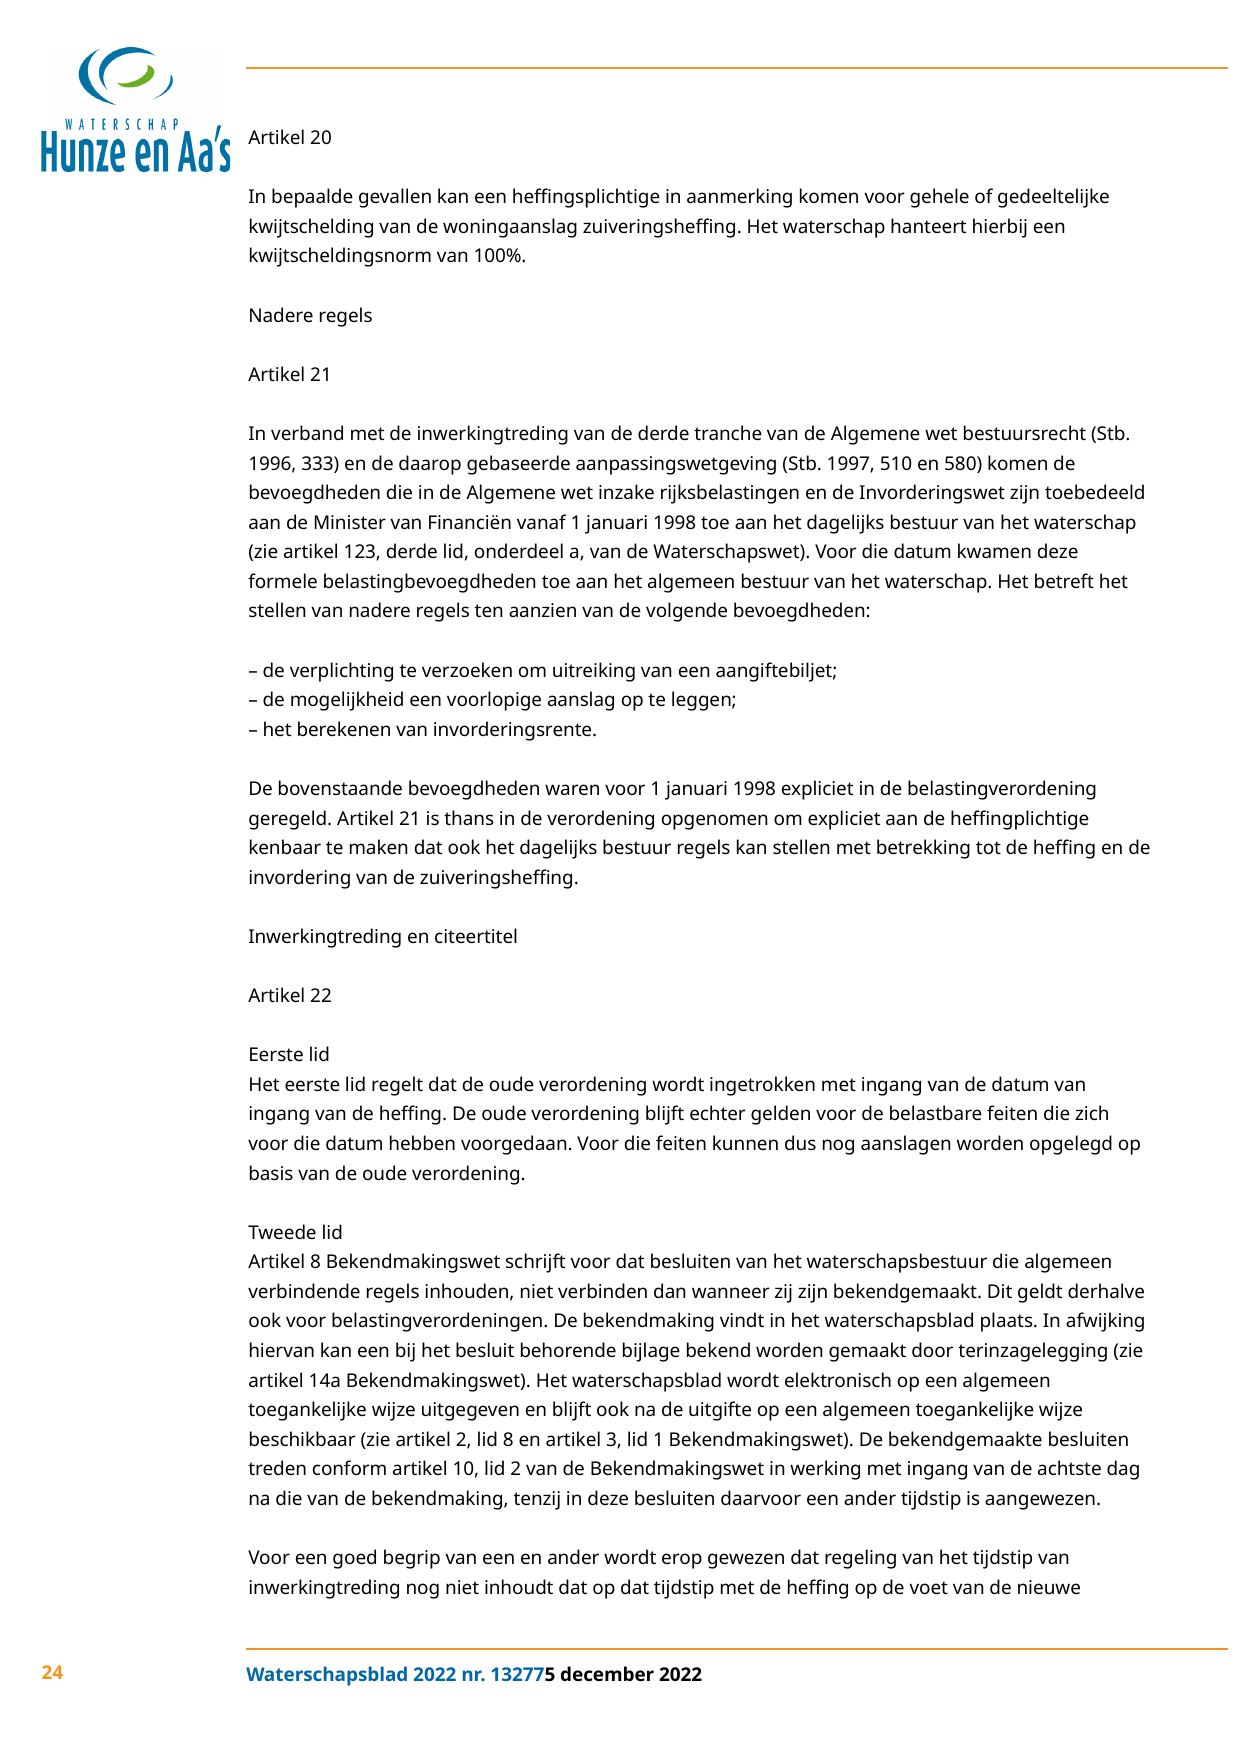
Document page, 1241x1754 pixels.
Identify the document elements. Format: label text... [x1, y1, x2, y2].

picture [183, 163, 191, 172]
text Artikel 8 Bekendmakingswet schrijft voor dat besluiten van het waterschapsbestuur die algemeen verbindende regels inhouden, niet verbinden dan wanneer zij zijn bekendgemaakt. Dit geldt derhalve ook voor belastingverordeningen. De bekendmaking vindt in het waterschapsblad plaats. In afwijking hiervan kan een bij het besluit behorende bijlage bekend worden gemaakt door terinzagelegging (zie artikel 14a Bekendmakingswet). Het waterschapsblad wordt elektronisch op een algemeen toegankelijke wijze uitgegeven en blijft ook na de uitgifte op een algemeen toegankelijke wijze beschikbaar (zie artikel 2, lid 8 en artikel 3, lid 1 Bekendmakingswet). De bekendgemaakte besluiten treden conform artikel 10, lid 2 van de Bekendmakingswet in werking met ingang van de achtste dag na die van de bekendmaking, tenzij in deze besluiten daarvoor een ander tijdstip is aangewezen. [248, 1248, 1152, 1511]
text Tweede lid [248, 1219, 1152, 1245]
text De bovenstaande bevoegdheden waren voor 1 januari 1998 expliciet in de belastingverordening geregeld. Artikel 21 is thans in de verordening opgenomen om expliciet aan de heffingplichtige kenbaar te maken dat ook het dagelijks bestuur regels kan stellen met betrekking tot de heffing en de invordering van de zuiveringsheffing. [248, 775, 1152, 890]
text Eerste lid [248, 1041, 1152, 1067]
text – de verplichting te verzoeken om uitreiking van een aangiftebiljet; [248, 657, 1152, 683]
picture [47, 154, 51, 172]
text Nadere regels [248, 302, 1152, 328]
picture [226, 145, 231, 156]
text Voor een goed begrip van een en ander wordt erop gewezen dat regeling van het tijdstip van inwerkingtreding nog niet inhoudt dat op dat tijdstip met de heffing op de voet van de nieuwe [248, 1544, 1152, 1600]
text Artikel 20 [248, 124, 1152, 150]
text In bepaalde gevallen kan een heffingsplichtige in aanmerking komen voor gehele of gedeeltelijke kwijtschelding van de woningaanslag zuiveringsheffing. Het waterschap hanteert hierbij een kwijtscheldingsnorm van 100%. [248, 183, 1152, 268]
picture [41, 47, 231, 172]
text In verband met de inwerkingtreding van de derde tranche van de Algemene wet bestuursrecht (Stb. 1996, 333) en de daarop gebaseerde aanpassingswetgeving (Stb. 1997, 510 en 580) komen de bevoegdheden die in de Algemene wet inzake rijksbelastingen en de Invorderingswet zijn toebedeeld aan de Minister van Financiën vanaf 1 januari 1998 toe aan het dagelijks bestuur van het waterschap (zie artikel 123, derde lid, onderdeel a, van de Waterschapswet). Voor die datum kwamen deze formele belastingbevoegdheden toe aan het algemeen bestuur van het waterschap. Het betreft het stellen van nadere regels ten aanzien van de volgende bevoegdheden: [248, 420, 1152, 623]
text Inwerkingtreding en citeertitel [248, 923, 1152, 949]
text – het berekenen van invorderingsrente. [248, 716, 1152, 742]
text Artikel 22 [248, 982, 1152, 1008]
text Het eerste lid regelt dat de oude verordening wordt ingetrokken met ingang van de datum van ingang van de heffing. De oude verordening blijft echter gelden voor de belastbare feiten die zich voor die datum hebben voorgedaan. Voor die feiten kunnen dus nog aanslagen worden opgelegd op basis van de oude verordening. [248, 1071, 1152, 1186]
text – de mogelijkheid een voorlopige aanslag op te leggen; [248, 686, 1152, 712]
text Artikel 21 [248, 361, 1152, 387]
